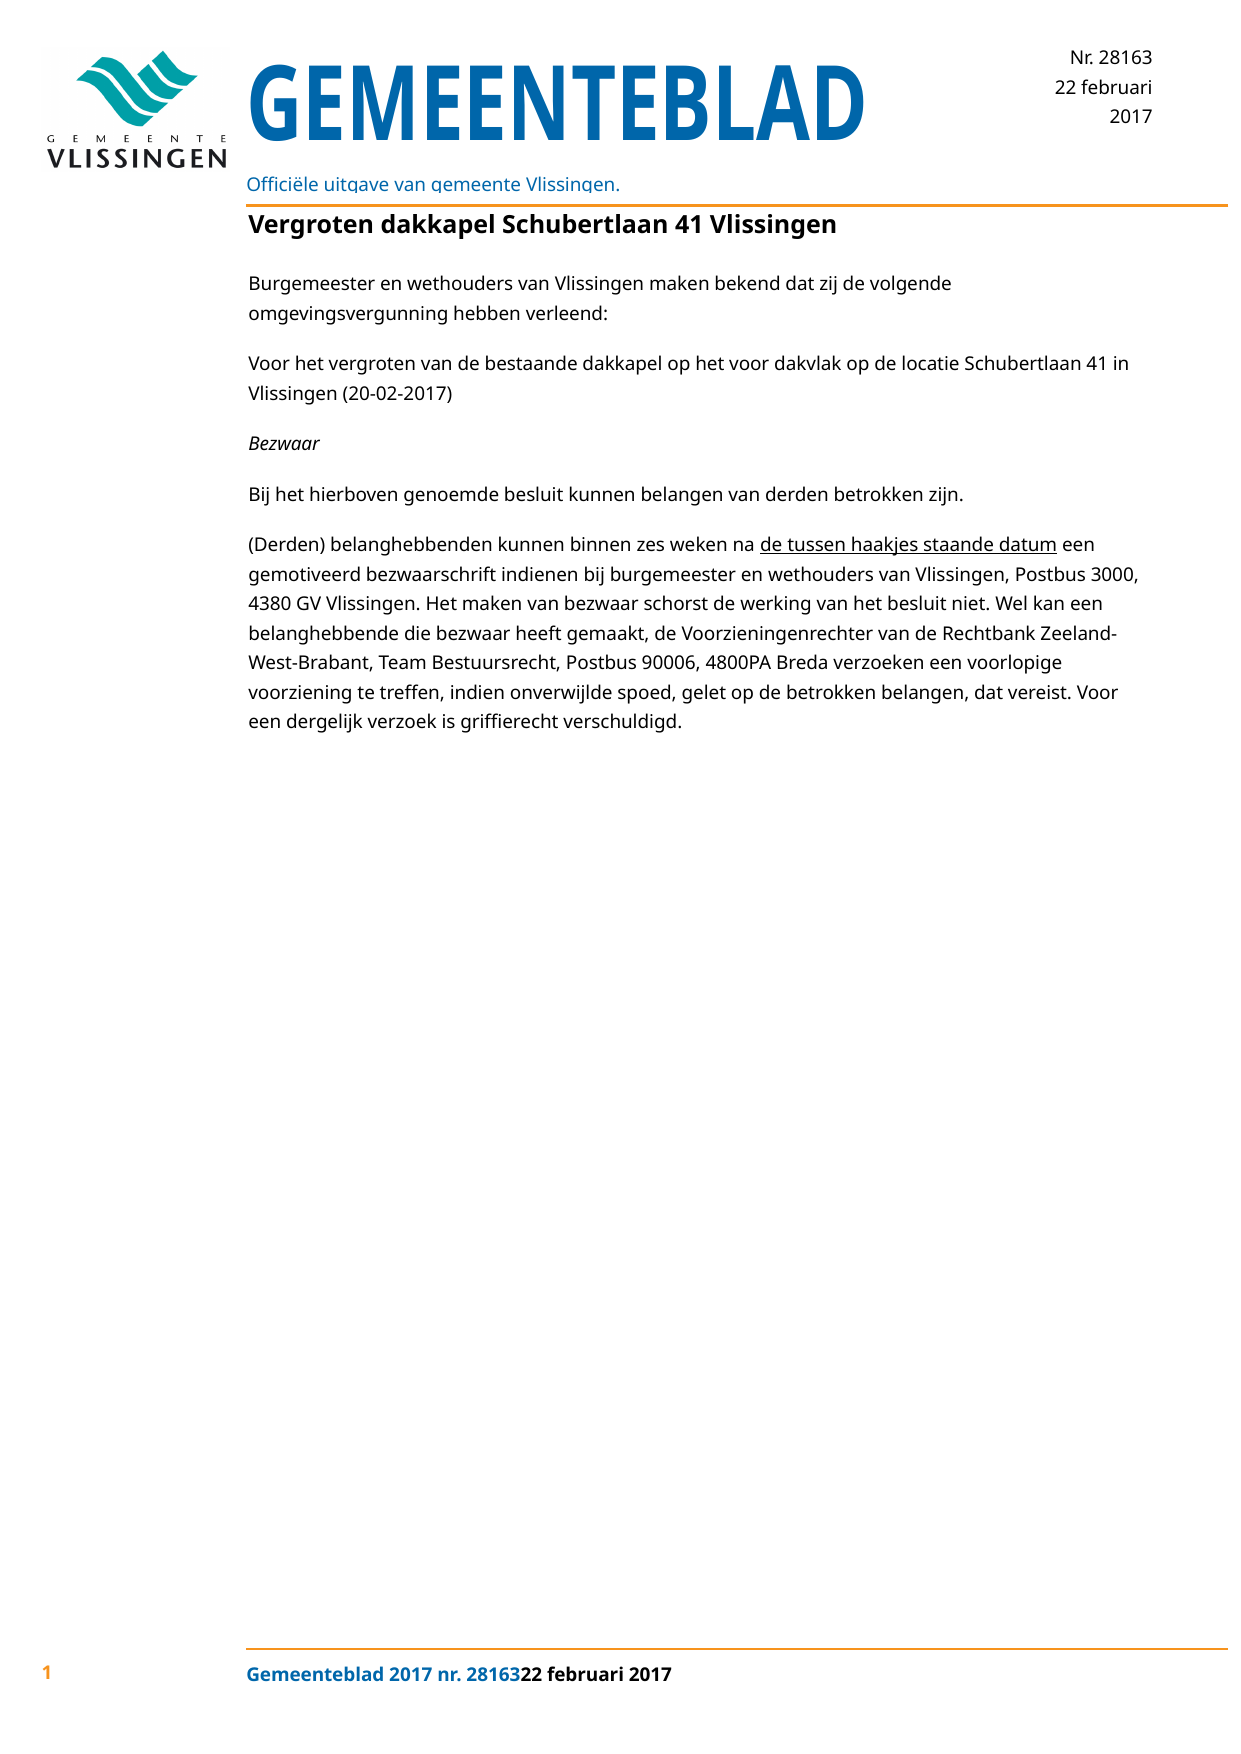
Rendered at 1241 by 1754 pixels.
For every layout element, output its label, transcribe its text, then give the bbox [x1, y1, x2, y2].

text Burgemeester en wethouders van Vlissingen maken bekend dat zij de volgende omgevingsvergunning hebben verleend: [248, 270, 1152, 326]
picture [41, 47, 231, 172]
text Vergroten dakkapel Schubertlaan 41 Vlissingen [248, 207, 1152, 241]
text (Derden) belanghebbenden kunnen binnen zes weken na de tussen haakjes staande datum een gemotiveerd bezwaarschrift indienen bij burgemeester en wethouders van Vlissingen, Postbus 3000, 4380 GV Vlissingen. Het maken van bezwaar schorst de werking van het besluit niet. Wel kan een belanghebbende die bezwaar heeft gemaakt, de Voorzieningenrechter van de Rechtbank Zeeland-West-Brabant, Team Bestuursrecht, Postbus 90006, 4800PA Breda verzoeken een voorlopige voorziening te treffen, indien onverwijlde spoed, gelet op de betrokken belangen, dat vereist. Voor een dergelijk verzoek is griffierecht verschuldigd. [248, 531, 1152, 734]
text Bezwaar [248, 430, 1152, 456]
text Voor het vergroten van de bestaande dakkapel op het voor dakvlak op de locatie Schubertlaan 41 in Vlissingen (20-02-2017) [248, 350, 1152, 406]
text Bij het hierboven genoemde besluit kunnen belangen van derden betrokken zijn. [248, 481, 1152, 506]
